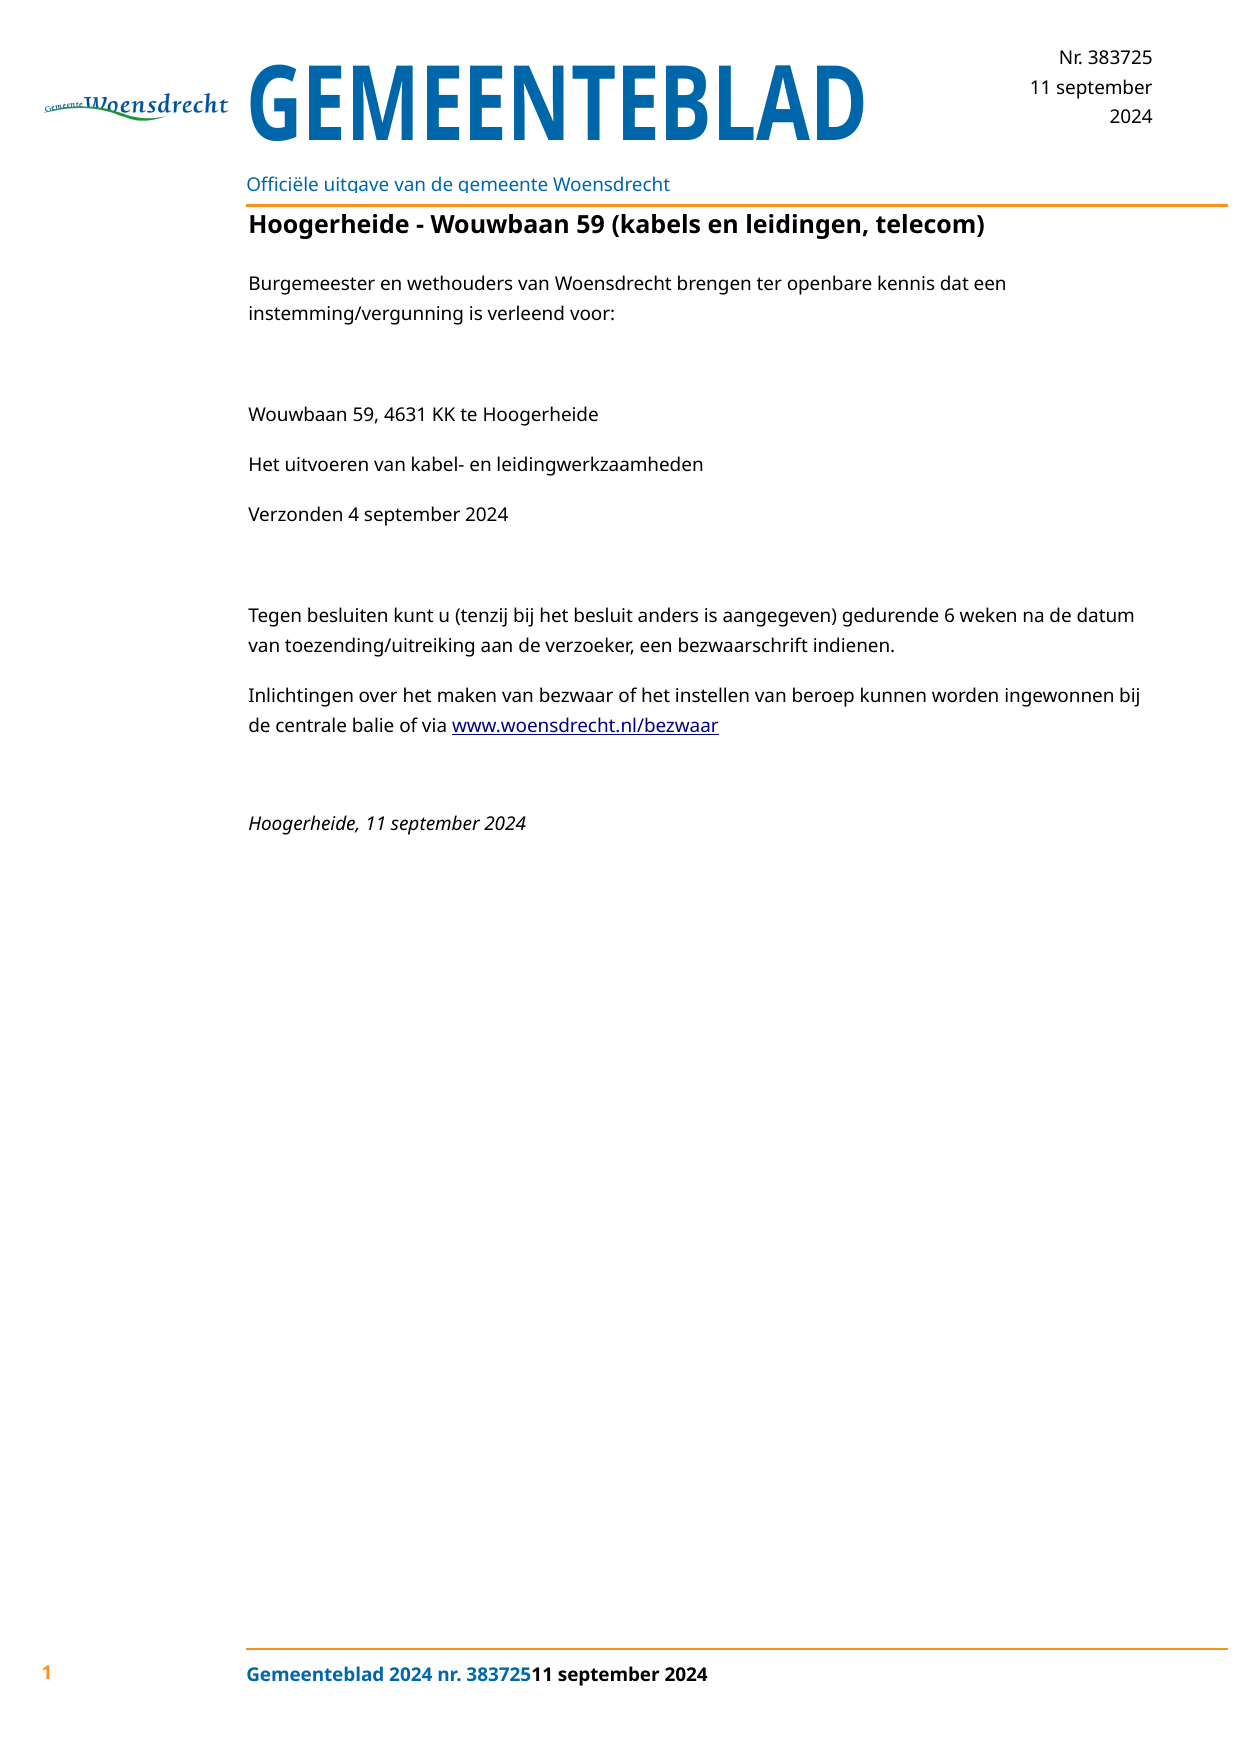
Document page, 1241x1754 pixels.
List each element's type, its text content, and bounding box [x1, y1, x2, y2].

text Verzonden 4 september 2024 [248, 502, 1152, 527]
text Burgemeester en wethouders van Woensdrecht brengen ter openbare kennis dat een instemming/vergunning is verleend voor: [248, 270, 1152, 326]
text Hoogerheide, 11 september 2024 [248, 810, 1152, 836]
picture [41, 47, 231, 172]
text Inlichtingen over het maken van bezwaar of het instellen van beroep kunnen worden ingewonnen bij de centrale balie of via www.woensdrecht.nl/bezwaar [248, 682, 1152, 738]
text Wouwbaan 59, 4631 KK te Hoogerheide [248, 401, 1152, 426]
text Tegen besluiten kunt u (tenzij bij het besluit anders is aangegeven) gedurende 6 weken na de datum van toezending/uitreiking aan de verzoeker, een bezwaarschrift indienen. [248, 602, 1152, 658]
text Hoogerheide - Wouwbaan 59 (kabels en leidingen, telecom) [248, 207, 1152, 241]
text Het uitvoeren van kabel- en leidingwerkzaamheden [248, 451, 1152, 477]
